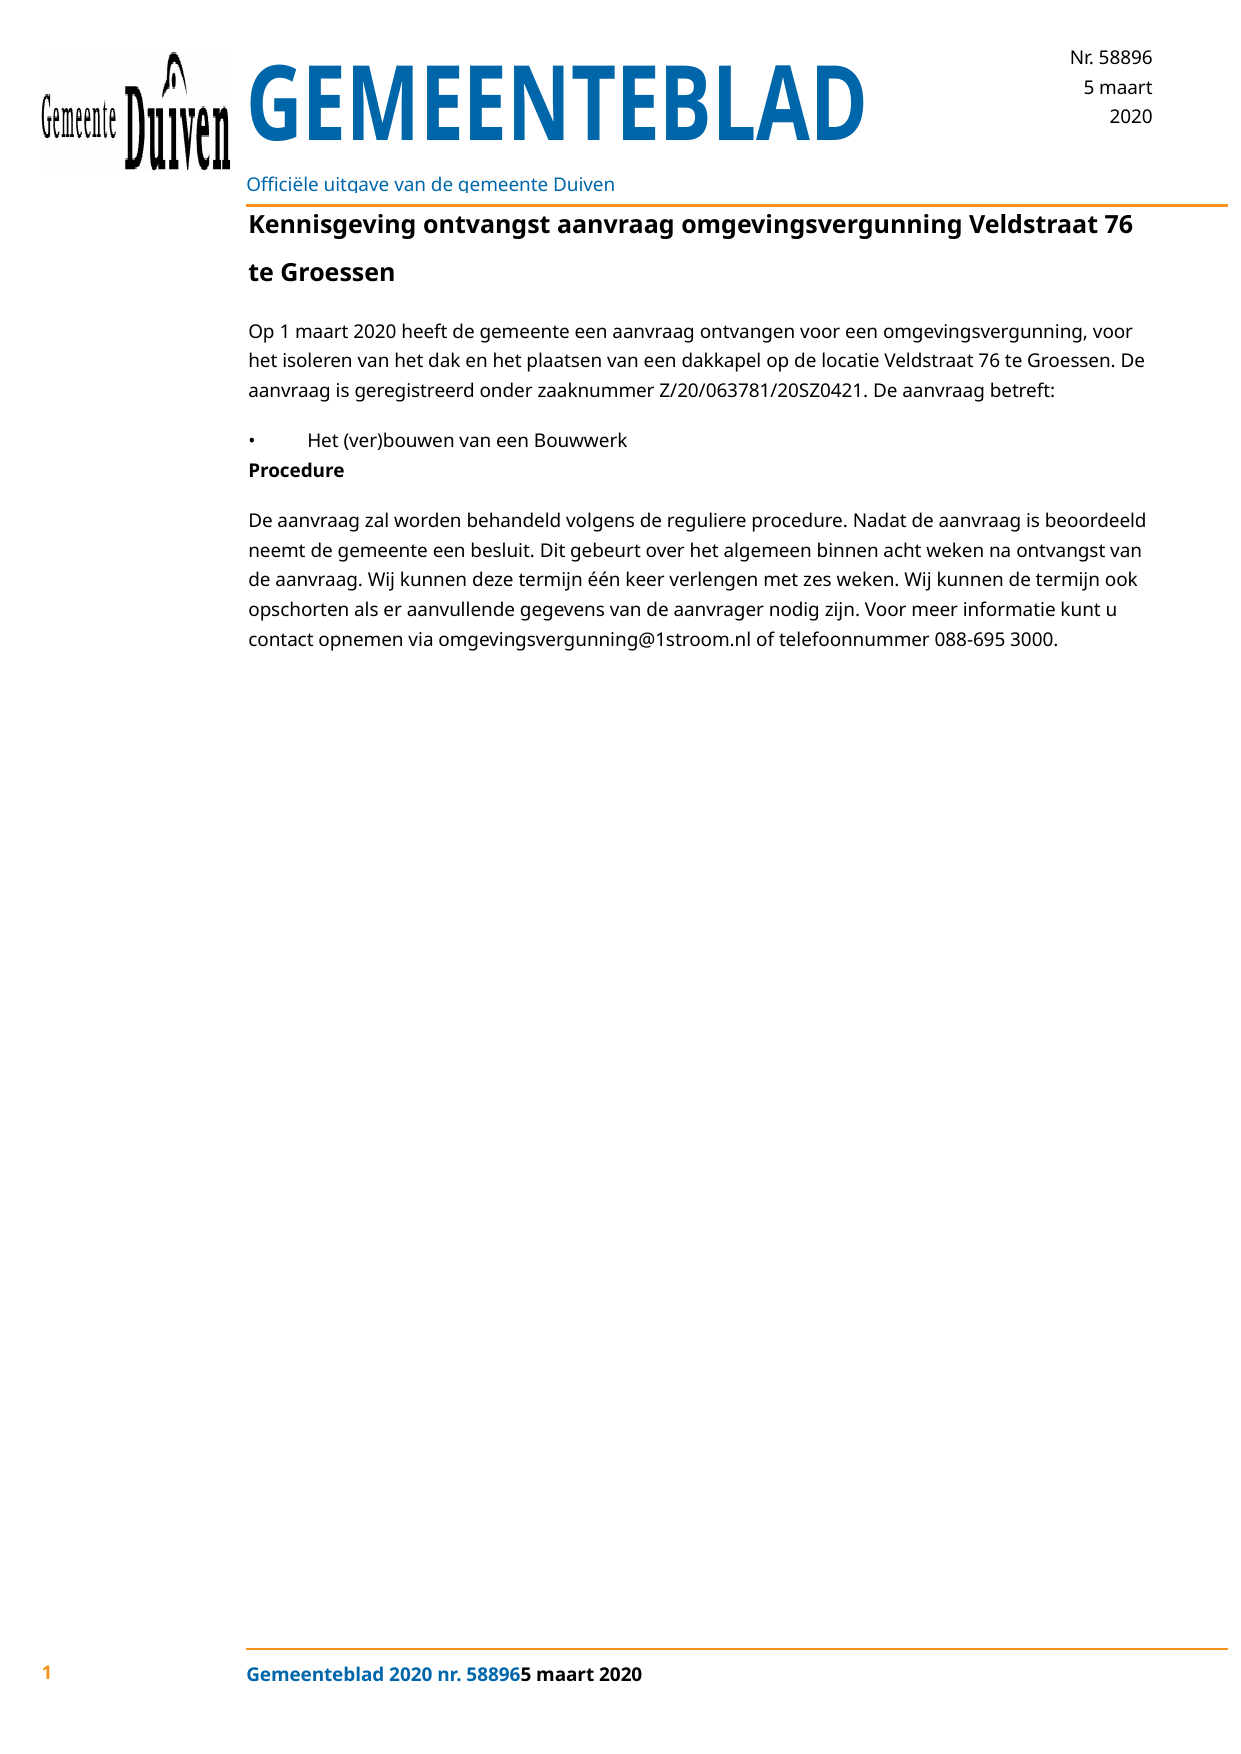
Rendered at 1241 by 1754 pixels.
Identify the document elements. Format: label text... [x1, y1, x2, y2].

text De aanvraag zal worden behandeld volgens de reguliere procedure. Nadat de aanvraag is beoordeeld neemt de gemeente een besluit. Dit gebeurt over het algemeen binnen acht weken na ontvangst van de aanvraag. Wij kunnen deze termijn één keer verlengen met zes weken. Wij kunnen de termijn ook opschorten als er aanvullende gegevens van de aanvrager nodig zijn. Voor meer informatie kunt u contact opnemen via omgevingsvergunning@1stroom.nl of telefoonnummer 088-695 3000. [248, 507, 1152, 652]
list Het (ver)bouwen van een Bouwwerk [248, 427, 1152, 453]
text Procedure [248, 457, 1152, 483]
text Kennisgeving ontvangst aanvraag omgevingsvergunning Veldstraat 76 te Groessen [248, 207, 1152, 288]
picture [41, 47, 231, 172]
text Op 1 maart 2020 heeft de gemeente een aanvraag ontvangen voor een omgevingsvergunning, voor het isoleren van het dak en het plaatsen van een dakkapel op de locatie Veldstraat 76 te Groessen. De aanvraag is geregistreerd onder zaaknummer Z/20/063781/20SZ0421. De aanvraag betreft: [248, 318, 1152, 403]
